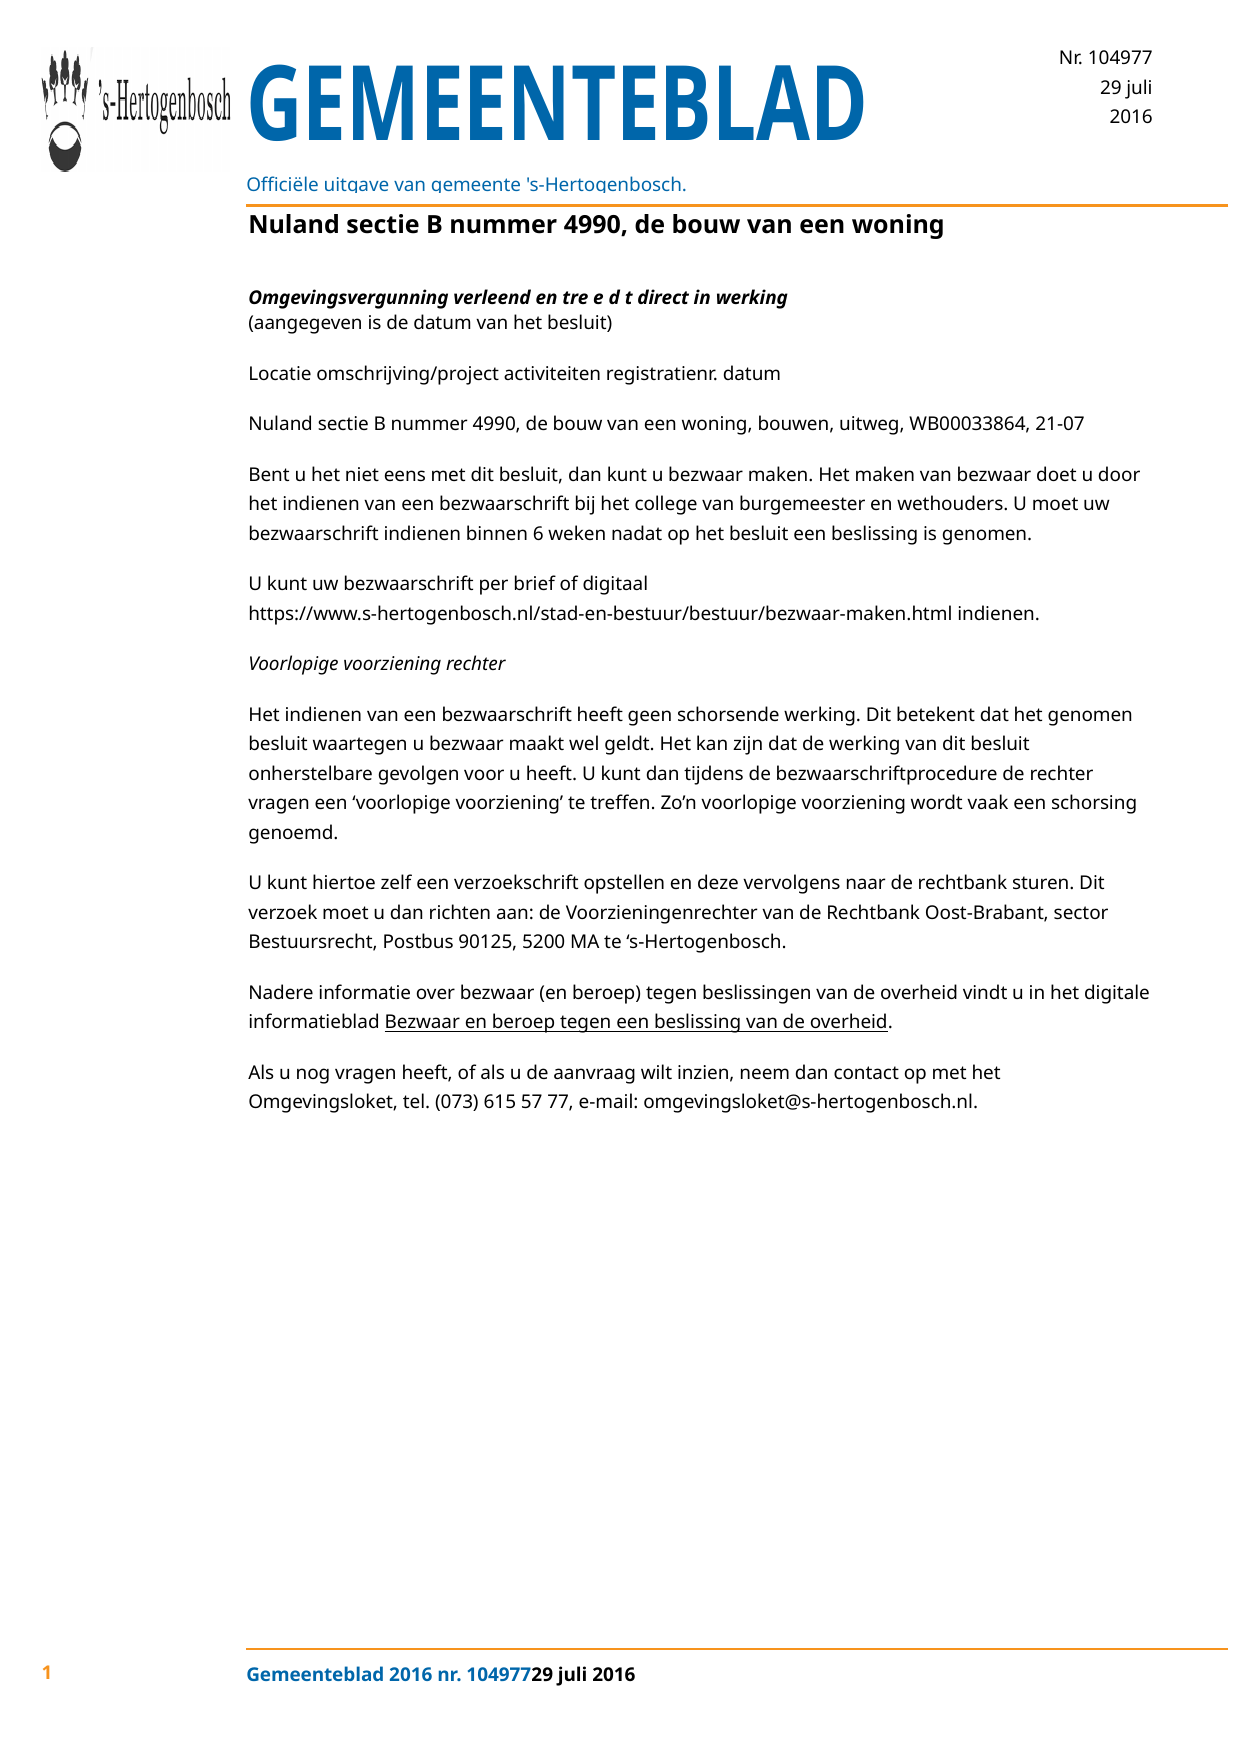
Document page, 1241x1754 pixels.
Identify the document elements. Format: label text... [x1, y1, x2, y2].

text Bent u het niet eens met dit besluit, dan kunt u bezwaar maken. Het maken van bezwaar doet u door het indienen van een bezwaarschrift bij het college van burgemeester en wethouders. U moet uw bezwaarschrift indienen binnen 6 weken nadat op het besluit een beslissing is genomen. [248, 461, 1152, 546]
text Als u nog vragen heeft, of als u de aanvraag wilt inzien, neem dan contact op met het Omgevingsloket, tel. (073) 615 57 77, e-mail: omgevingsloket@s-hertogenbosch.nl. [248, 1059, 1152, 1114]
text U kunt hiertoe zelf een verzoekschrift opstellen en deze vervolgens naar de rechtbank sturen. Dit verzoek moet u dan richten aan: de Voorzieningenrechter van de Rechtbank Oost-Brabant, sector Bestuursrecht, Postbus 90125, 5200 MA te ‘s-Hertogenbosch. [248, 869, 1152, 954]
text Omgevingsvergunning verleend en tre e d t direct in werking [248, 284, 1152, 309]
text Nuland sectie B nummer 4990, de bouw van een woning, bouwen, uitweg, WB00033864, 21-07 [248, 410, 1152, 436]
text Het indienen van een bezwaarschrift heeft geen schorsende werking. Dit betekent dat het genomen besluit waartegen u bezwaar maakt wel geldt. Het kan zijn dat de werking van dit besluit onherstelbare gevolgen voor u heeft. U kunt dan tijdens de bezwaarschriftprocedure de rechter vragen een ‘voorlopige voorziening’ te treffen. Zo’n voorlopige voorziening wordt vaak een schorsing genoemd. [248, 701, 1152, 845]
text Voorlopige voorziening rechter [248, 650, 1152, 676]
text Nadere informatie over bezwaar (en beroep) tegen beslissingen van de overheid vindt u in het digitale informatieblad Bezwaar en beroep tegen een beslissing van de overheid. [248, 979, 1152, 1034]
text Nuland sectie B nummer 4990, de bouw van een woning [248, 207, 1152, 241]
text (aangegeven is de datum van het besluit) [248, 309, 1152, 335]
picture [41, 47, 231, 172]
text U kunt uw bezwaarschrift per brief of digitaal https://www.s-hertogenbosch.nl/stad-en-bestuur/bestuur/bezwaar-maken.html indienen. [248, 570, 1152, 626]
text Locatie omschrijving/project activiteiten registratienr. datum [248, 360, 1152, 386]
